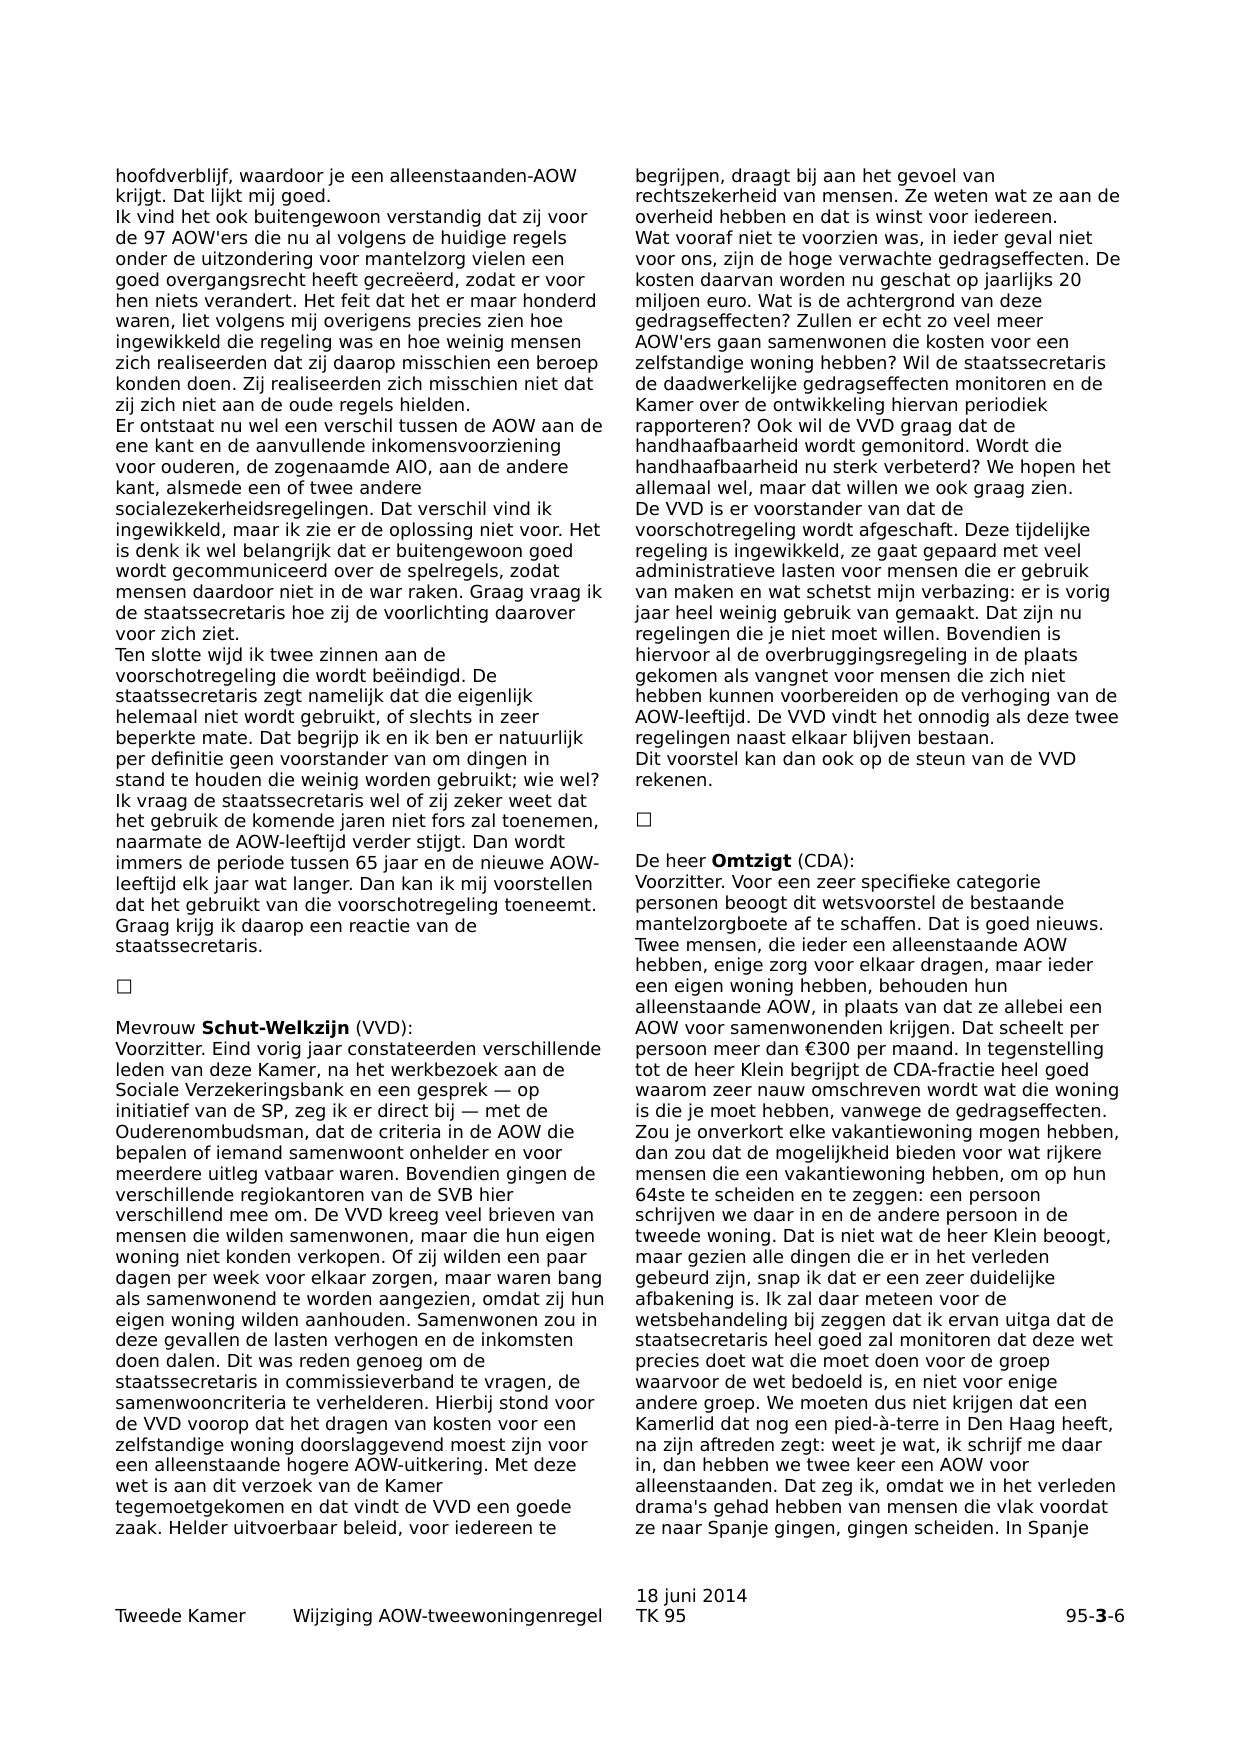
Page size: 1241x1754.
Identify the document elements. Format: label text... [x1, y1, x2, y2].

text De heer Omtzigt (CDA): [635, 851, 1125, 872]
text Ten slotte wijd ik twee zinnen aan de voorschotregeling die wordt beëindigd. De staatssecretaris zegt namelijk dat die eigenlijk helemaal niet wordt gebruikt, of slechts in zeer beperkte mate. Dat begrijp ik en ik ben er natuurlijk per definitie geen voorstander van om dingen in stand te houden die weinig worden gebruikt; wie wel? Ik vraag de staatssecretaris wel of zij zeker weet dat het gebruik de komende jaren niet fors zal toenemen, naarmate de AOW-leeftijd verder stijgt. Dan wordt immers de periode tussen 65 jaar en de nieuwe AOW-leeftijd elk jaar wat langer. Dan kan ik mij voorstellen dat het gebruikt van die voorschotregeling toeneemt. Graag krijg ik daarop een reactie van de staatssecretaris. [115, 644, 605, 957]
text Mevrouw Schut-Welkzijn (VVD): [115, 1018, 605, 1038]
text begrijpen, draagt bij aan het gevoel van rechtszekerheid van mensen. Ze weten wat ze aan de overheid hebben en dat is winst voor iedereen. [635, 165, 1125, 228]
text Er ontstaat nu wel een verschil tussen de AOW aan de ene kant en de aanvullende inkomensvoorziening voor ouderen, de zogenaamde AIO, aan de andere kant, alsmede een of twee andere socialezekerheidsregelingen. Dat verschil vind ik ingewikkeld, maar ik zie er de oplossing niet voor. Het is denk ik wel belangrijk dat er buitengewoon goed wordt gecommuniceerd over de spelregels, zodat mensen daardoor niet in de war raken. Graag vraag ik de staatssecretaris hoe zij de voorlichting daarover voor zich ziet. [115, 415, 605, 644]
text De VVD is er voorstander van dat de voorschotregeling wordt afgeschaft. Deze tijdelijke regeling is ingewikkeld, ze gaat gepaard met veel administratieve lasten voor mensen die er gebruik van maken en wat schetst mijn verbazing: er is vorig jaar heel weinig gebruik van gemaakt. Dat zijn nu regelingen die je niet moet willen. Bovendien is hiervoor al de overbruggingsregeling in de plaats gekomen als vangnet voor mensen die zich niet hebben kunnen voorbereiden op de verhoging van de AOW-leeftijd. De VVD vindt het onnodig als deze twee regelingen naast elkaar blijven bestaan. [635, 499, 1125, 749]
text ⬜ [115, 977, 605, 998]
text Voorzitter. Eind vorig jaar constateerden verschillende leden van deze Kamer, na het werkbezoek aan de Sociale Verzekeringsbank en een gesprek — op initiatief van de SP, zeg ik er direct bij — met de Ouderenombudsman, dat de criteria in de AOW die bepalen of iemand samenwoont onhelder en voor meerdere uitleg vatbaar waren. Bovendien gingen de verschillende regiokantoren van de SVB hier verschillend mee om. De VVD kreeg veel brieven van mensen die wilden samenwonen, maar die hun eigen woning niet konden verkopen. Of zij wilden een paar dagen per week voor elkaar zorgen, maar waren bang als samenwonend te worden aangezien, omdat zij hun eigen woning wilden aanhouden. Samenwonen zou in deze gevallen de lasten verhogen en de inkomsten doen dalen. Dit was reden genoeg om de staatssecretaris in commissieverband te vragen, de samenwooncriteria te verhelderen. Hierbij stond voor de VVD voorop dat het dragen van kosten voor een zelfstandige woning doorslaggevend moest zijn voor een alleenstaande hogere AOW-uitkering. Met deze wet is aan dit verzoek van de Kamer tegemoetgekomen en dat vindt de VVD een goede zaak. Helder uitvoerbaar beleid, voor iedereen te [115, 1038, 605, 1538]
text hoofdverblijf, waardoor je een alleenstaanden-AOW krijgt. Dat lijkt mij goed. [115, 165, 605, 207]
text ⬜ [635, 810, 1125, 831]
text Wat vooraf niet te voorzien was, in ieder geval niet voor ons, zijn de hoge verwachte gedragseffecten. De kosten daarvan worden nu geschat op jaarlijks 20 miljoen euro. Wat is de achtergrond van deze gedragseffecten? Zullen er echt zo veel meer AOW'ers gaan samenwonen die kosten voor een zelfstandige woning hebben? Wil de staatssecretaris de daadwerkelijke gedragseffecten monitoren en de Kamer over de ontwikkeling hiervan periodiek rapporteren? Ook wil de VVD graag dat de handhaafbaarheid wordt gemonitord. Wordt die handhaafbaarheid nu sterk verbeterd? We hopen het allemaal wel, maar dat willen we ook graag zien. [635, 228, 1125, 499]
text Voorzitter. Voor een zeer specifieke categorie personen beoogt dit wetsvoorstel de bestaande mantelzorgboete af te schaffen. Dat is goed nieuws. Twee mensen, die ieder een alleenstaande AOW hebben, enige zorg voor elkaar dragen, maar ieder een eigen woning hebben, behouden hun alleenstaande AOW, in plaats van dat ze allebei een AOW voor samenwonenden krijgen. Dat scheelt per persoon meer dan €300 per maand. In tegenstelling tot de heer Klein begrijpt de CDA-fractie heel goed waarom zeer nauw omschreven wordt wat die woning is die je moet hebben, vanwege de gedragseffecten. Zou je onverkort elke vakantiewoning mogen hebben, dan zou dat de mogelijkheid bieden voor wat rijkere mensen die een vakantiewoning hebben, om op hun 64ste te scheiden en te zeggen: een persoon schrijven we daar in en de andere persoon in de tweede woning. Dat is niet wat de heer Klein beoogt, maar gezien alle dingen die er in het verleden gebeurd zijn, snap ik dat er een zeer duidelijke afbakening is. Ik zal daar meteen voor de wetsbehandeling bij zeggen dat ik ervan uitga dat de staatsecretaris heel goed zal monitoren dat deze wet precies doet wat die moet doen voor de groep waarvoor de wet bedoeld is, en niet voor enige andere groep. We moeten dus niet krijgen dat een Kamerlid dat nog een pied-à-terre in Den Haag heeft, na zijn aftreden zegt: weet je wat, ik schrijf me daar in, dan hebben we twee keer een AOW voor alleenstaanden. Dat zeg ik, omdat we in het verleden drama's gehad hebben van mensen die vlak voordat ze naar Spanje gingen, gingen scheiden. In Spanje [635, 872, 1125, 1538]
text Dit voorstel kan dan ook op de steun van de VVD rekenen. [635, 749, 1125, 790]
text Ik vind het ook buitengewoon verstandig dat zij voor de 97 AOW'ers die nu al volgens de huidige regels onder de uitzondering voor mantelzorg vielen een goed overgangsrecht heeft gecreëerd, zodat er voor hen niets verandert. Het feit dat het er maar honderd waren, liet volgens mij overigens precies zien hoe ingewikkeld die regeling was en hoe weinig mensen zich realiseerden dat zij daarop misschien een beroep konden doen. Zij realiseerden zich misschien niet dat zij zich niet aan de oude regels hielden. [115, 207, 605, 415]
